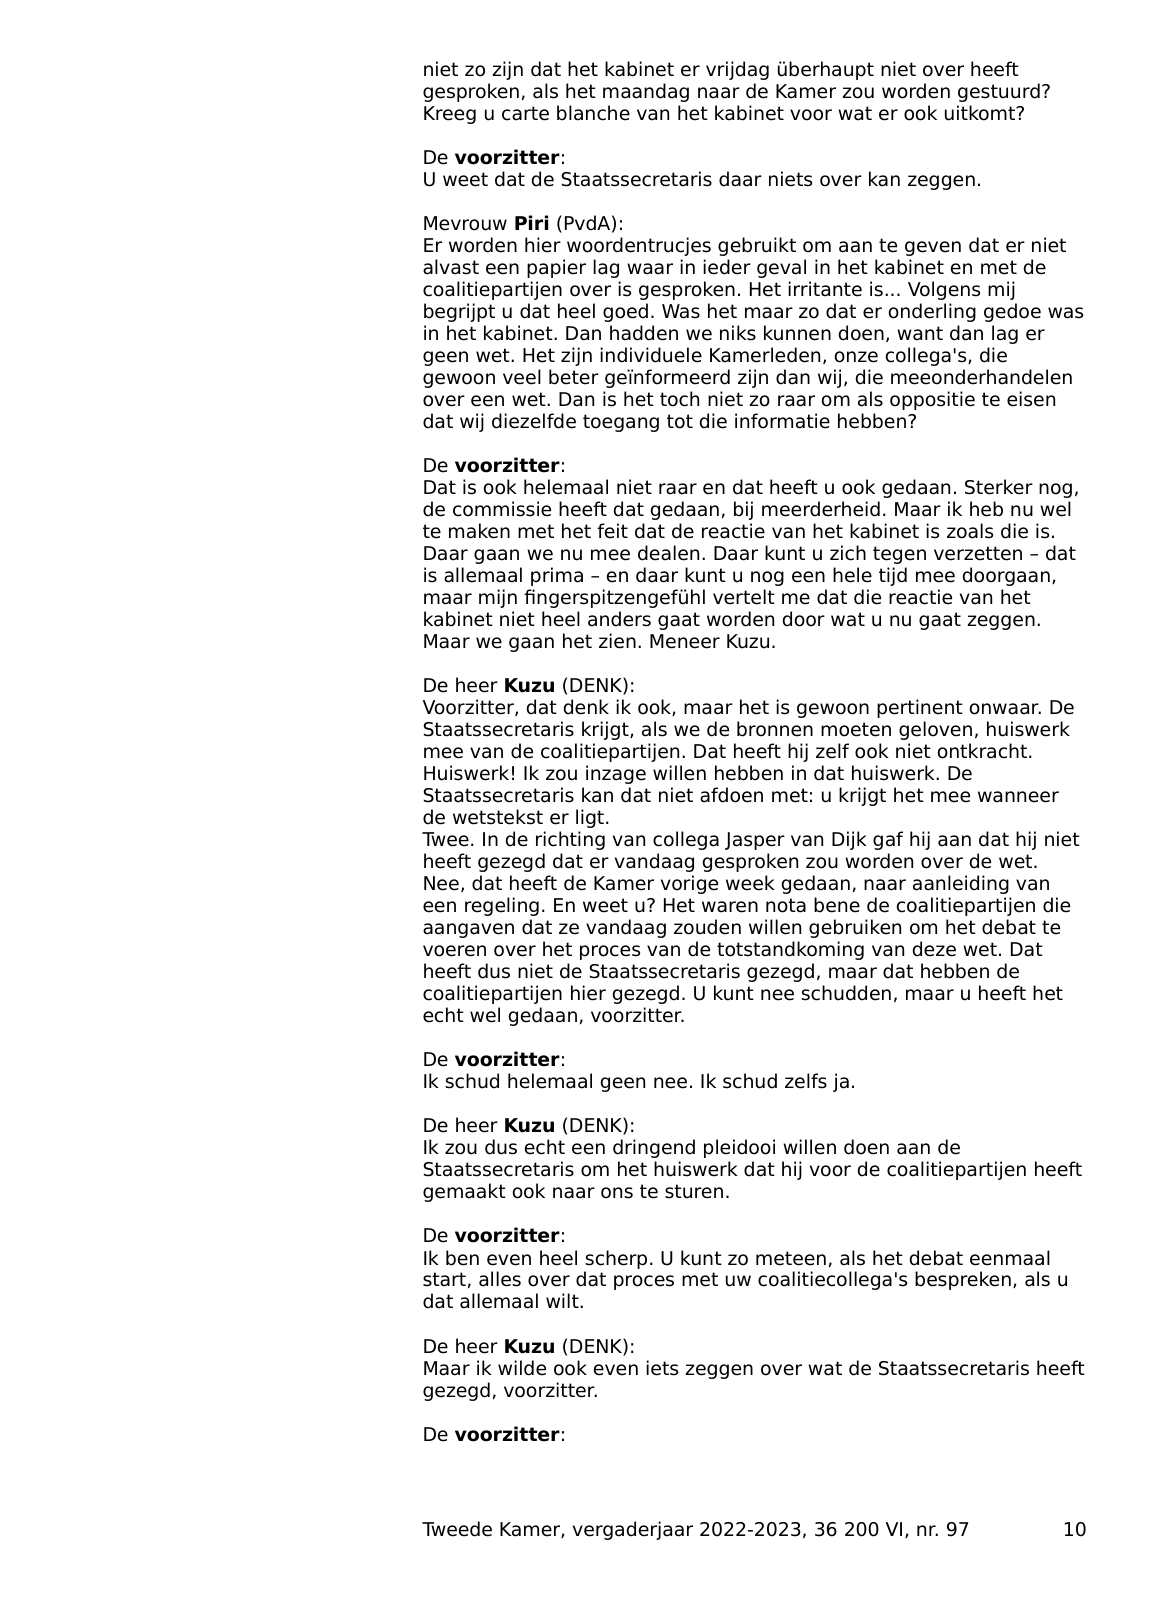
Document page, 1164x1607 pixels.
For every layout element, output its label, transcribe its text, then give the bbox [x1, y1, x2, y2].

text Twee. In de richting van collega Jasper van Dijk gaf hij aan dat hij niet heeft gezegd dat er vandaag gesproken zou worden over de wet. Nee, dat heeft de Kamer vorige week gedaan, naar aanleiding van een regeling. En weet u? Het waren nota bene de coalitiepartijen die aangaven dat ze vandaag zouden willen gebruiken om het debat te voeren over het proces van de totstandkoming van deze wet. Dat heeft dus niet de Staatssecretaris gezegd, maar dat hebben de coalitiepartijen hier gezegd. U kunt nee schudden, maar u heeft het echt wel gedaan, voorzitter. [422, 829, 1087, 1027]
text De heer Kuzu (DENK): [422, 1336, 1087, 1357]
text Ik zou dus echt een dringend pleidooi willen doen aan de Staatssecretaris om het huiswerk dat hij voor de coalitiepartijen heeft gemaakt ook naar ons te sturen. [422, 1137, 1087, 1203]
text niet zo zijn dat het kabinet er vrijdag überhaupt niet over heeft gesproken, als het maandag naar de Kamer zou worden gestuurd? Kreeg u carte blanche van het kabinet voor wat er ook uitkomt? [422, 59, 1087, 125]
text De voorzitter: [422, 1424, 1087, 1446]
text Ik ben even heel scherp. U kunt zo meteen, als het debat eenmaal start, alles over dat proces met uw coalitiecollega's bespreken, als u dat allemaal wilt. [422, 1247, 1087, 1313]
text De heer Kuzu (DENK): [422, 1115, 1087, 1137]
text Er worden hier woordentrucjes gebruikt om aan te geven dat er niet alvast een papier lag waar in ieder geval in het kabinet en met de coalitiepartijen over is gesproken. Het irritante is... Volgens mij begrijpt u dat heel goed. Was het maar zo dat er onderling gedoe was in het kabinet. Dan hadden we niks kunnen doen, want dan lag er geen wet. Het zijn individuele Kamerleden, onze collega's, die gewoon veel beter geïnformeerd zijn dan wij, die meeonderhandelen over een wet. Dan is het toch niet zo raar om als oppositie te eisen dat wij diezelfde toegang tot die informatie hebben? [422, 235, 1087, 433]
text De voorzitter: [422, 1049, 1087, 1071]
text U weet dat de Staatssecretaris daar niets over kan zeggen. [422, 169, 1087, 191]
text Ik schud helemaal geen nee. Ik schud zelfs ja. [422, 1071, 1087, 1093]
text Voorzitter, dat denk ik ook, maar het is gewoon pertinent onwaar. De Staatssecretaris krijgt, als we de bronnen moeten geloven, huiswerk mee van de coalitiepartijen. Dat heeft hij zelf ook niet ontkracht. Huiswerk! Ik zou inzage willen hebben in dat huiswerk. De Staatssecretaris kan dat niet afdoen met: u krijgt het mee wanneer de wetstekst er ligt. [422, 697, 1087, 829]
text De voorzitter: [422, 1225, 1087, 1247]
text Dat is ook helemaal niet raar en dat heeft u ook gedaan. Sterker nog, de commissie heeft dat gedaan, bij meerderheid. Maar ik heb nu wel te maken met het feit dat de reactie van het kabinet is zoals die is. Daar gaan we nu mee dealen. Daar kunt u zich tegen verzetten – dat is allemaal prima – en daar kunt u nog een hele tijd mee doorgaan, maar mijn fingerspitzengefühl vertelt me dat die reactie van het kabinet niet heel anders gaat worden door wat u nu gaat zeggen. Maar we gaan het zien. Meneer Kuzu. [422, 477, 1087, 653]
text De voorzitter: [422, 147, 1087, 169]
text Mevrouw Piri (PvdA): [422, 213, 1087, 235]
text Maar ik wilde ook even iets zeggen over wat de Staatssecretaris heeft gezegd, voorzitter. [422, 1357, 1087, 1401]
text De voorzitter: [422, 455, 1087, 477]
text De heer Kuzu (DENK): [422, 675, 1087, 697]
